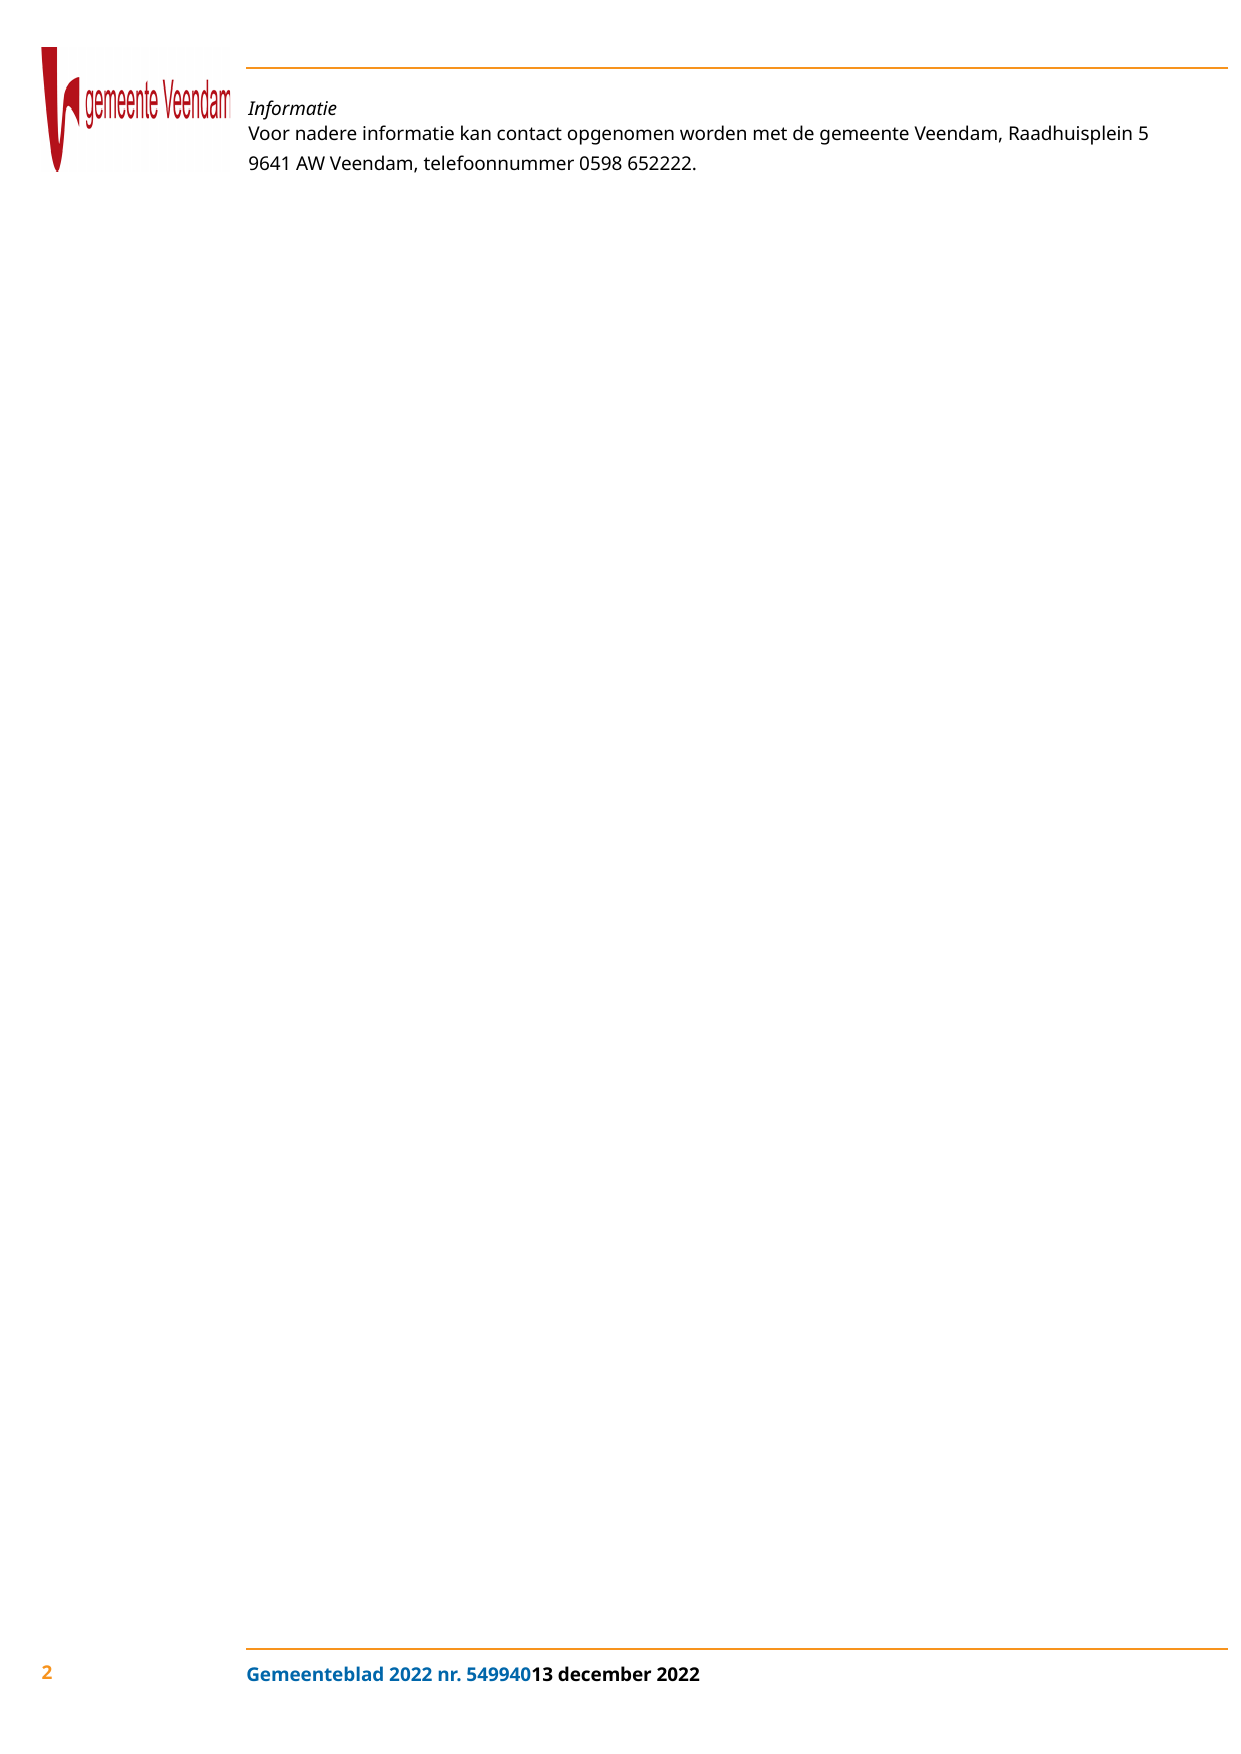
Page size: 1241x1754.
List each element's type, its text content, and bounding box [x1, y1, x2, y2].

picture [41, 47, 231, 172]
text Voor nadere informatie kan contact opgenomen worden met de gemeente Veendam, Raadhuisplein 5 9641 AW Veendam, telefoonnummer 0598 652222. [248, 121, 1152, 176]
text Informatie [248, 95, 1152, 121]
